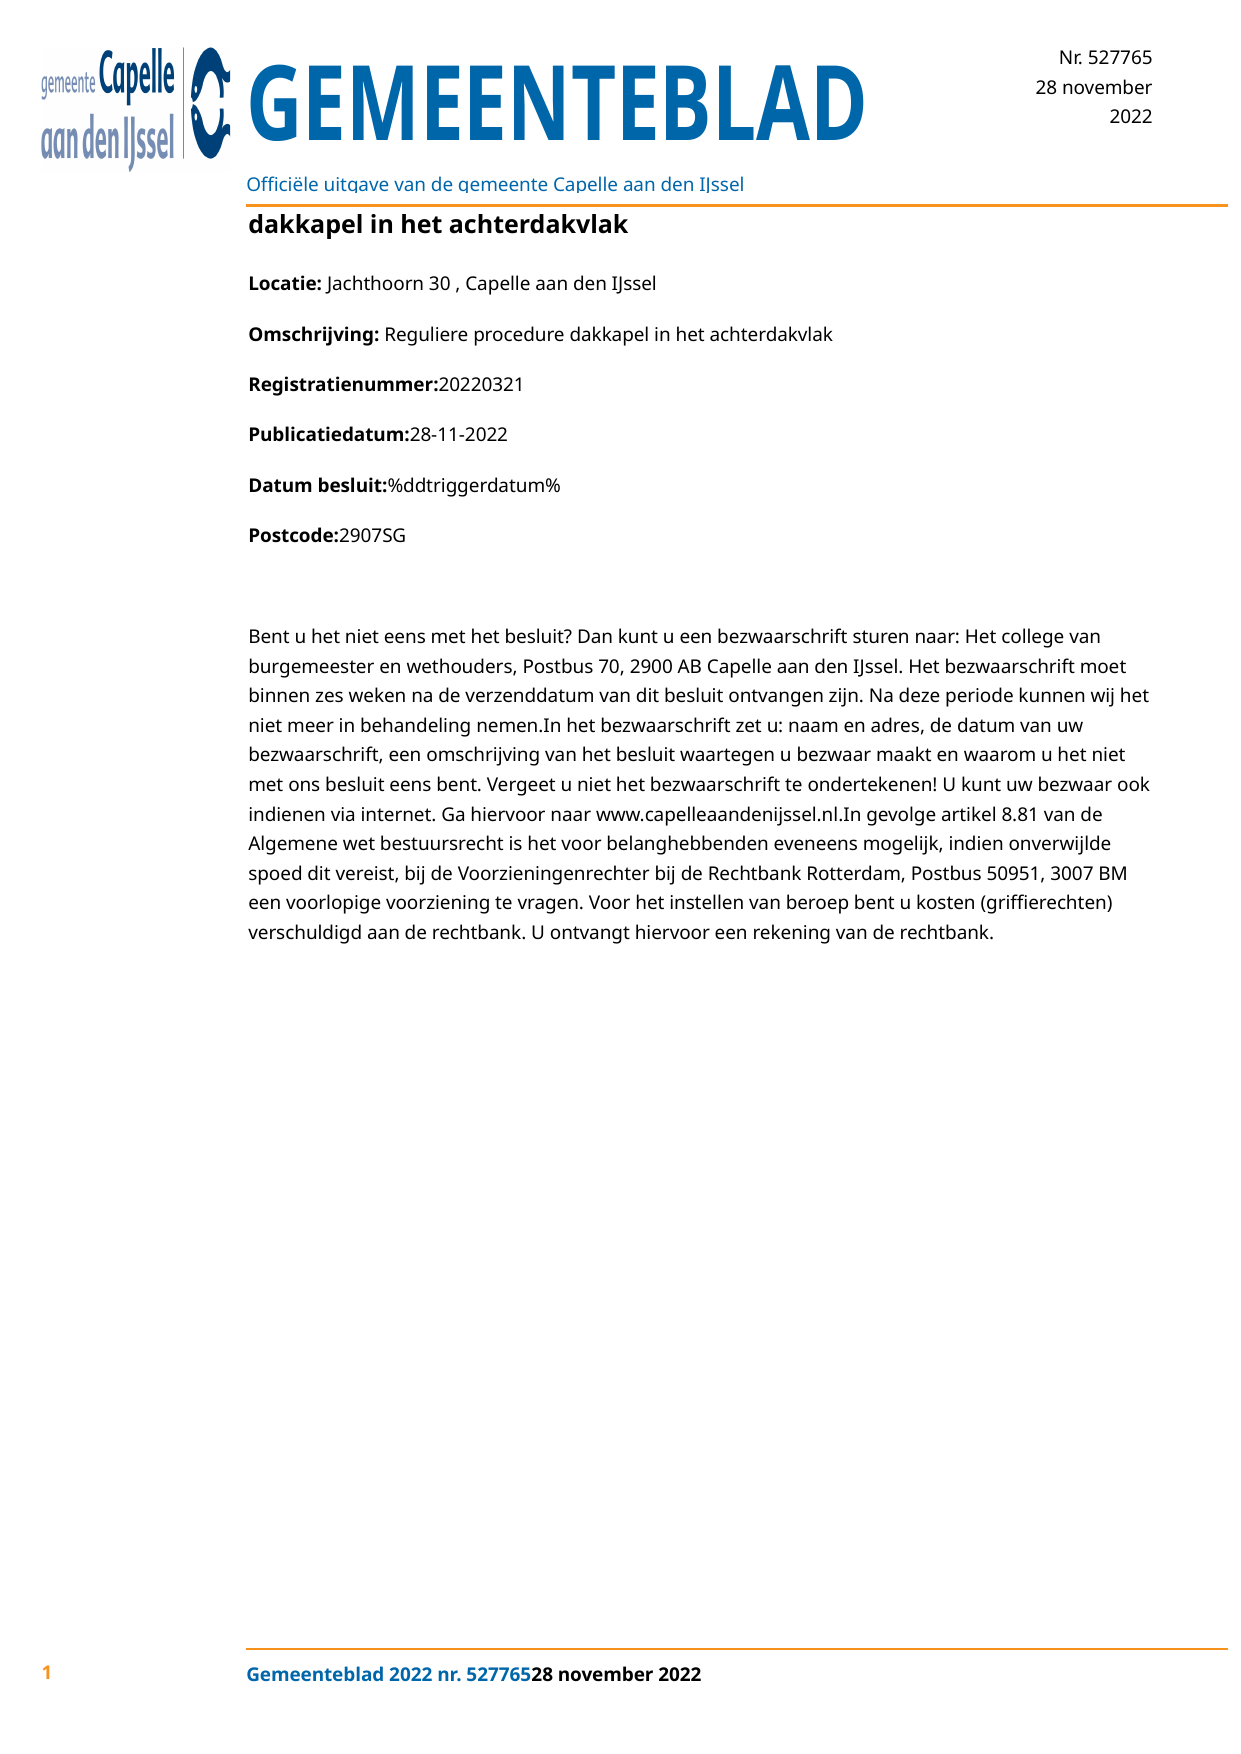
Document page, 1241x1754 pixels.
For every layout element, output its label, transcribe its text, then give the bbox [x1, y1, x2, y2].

text Publicatiedatum:28-11-2022 [248, 422, 1152, 447]
text Locatie: Jachthoorn 30 , Capelle aan den IJssel [248, 270, 1152, 296]
text Datum besluit:%ddtriggerdatum% [248, 472, 1152, 498]
picture [41, 47, 231, 172]
text dakkapel in het achterdakvlak [248, 207, 1152, 241]
text Omschrijving: Reguliere procedure dakkapel in het achterdakvlak [248, 321, 1152, 346]
text Postcode:2907SG [248, 522, 1152, 548]
text Bent u het niet eens met het besluit? Dan kunt u een bezwaarschrift sturen naar: Het college van burgemeester en wethouders, Postbus 70, 2900 AB Capelle aan den IJssel. Het bezwaarschrift moet binnen zes weken na de verzenddatum van dit besluit ontvangen zijn. Na deze periode kunnen wij het niet meer in behandeling nemen.In het bezwaarschrift zet u: naam en adres, de datum van uw bezwaarschrift, een omschrijving van het besluit waartegen u bezwaar maakt en waarom u het niet met ons besluit eens bent. Vergeet u niet het bezwaarschrift te ondertekenen! U kunt uw bezwaar ook indienen via internet. Ga hiervoor naar www.capelleaandenijssel.nl.In gevolge artikel 8.81 van de Algemene wet bestuursrecht is het voor belanghebbenden eveneens mogelijk, indien onverwijlde spoed dit vereist, bij de Voorzieningenrechter bij de Rechtbank Rotterdam, Postbus 50951, 3007 BM een voorlopige voorziening te vragen. Voor het instellen van beroep bent u kosten (griffierechten) verschuldigd aan de rechtbank. U ontvangt hiervoor een rekening van de rechtbank. [248, 623, 1152, 945]
text Registratienummer:20220321 [248, 371, 1152, 397]
